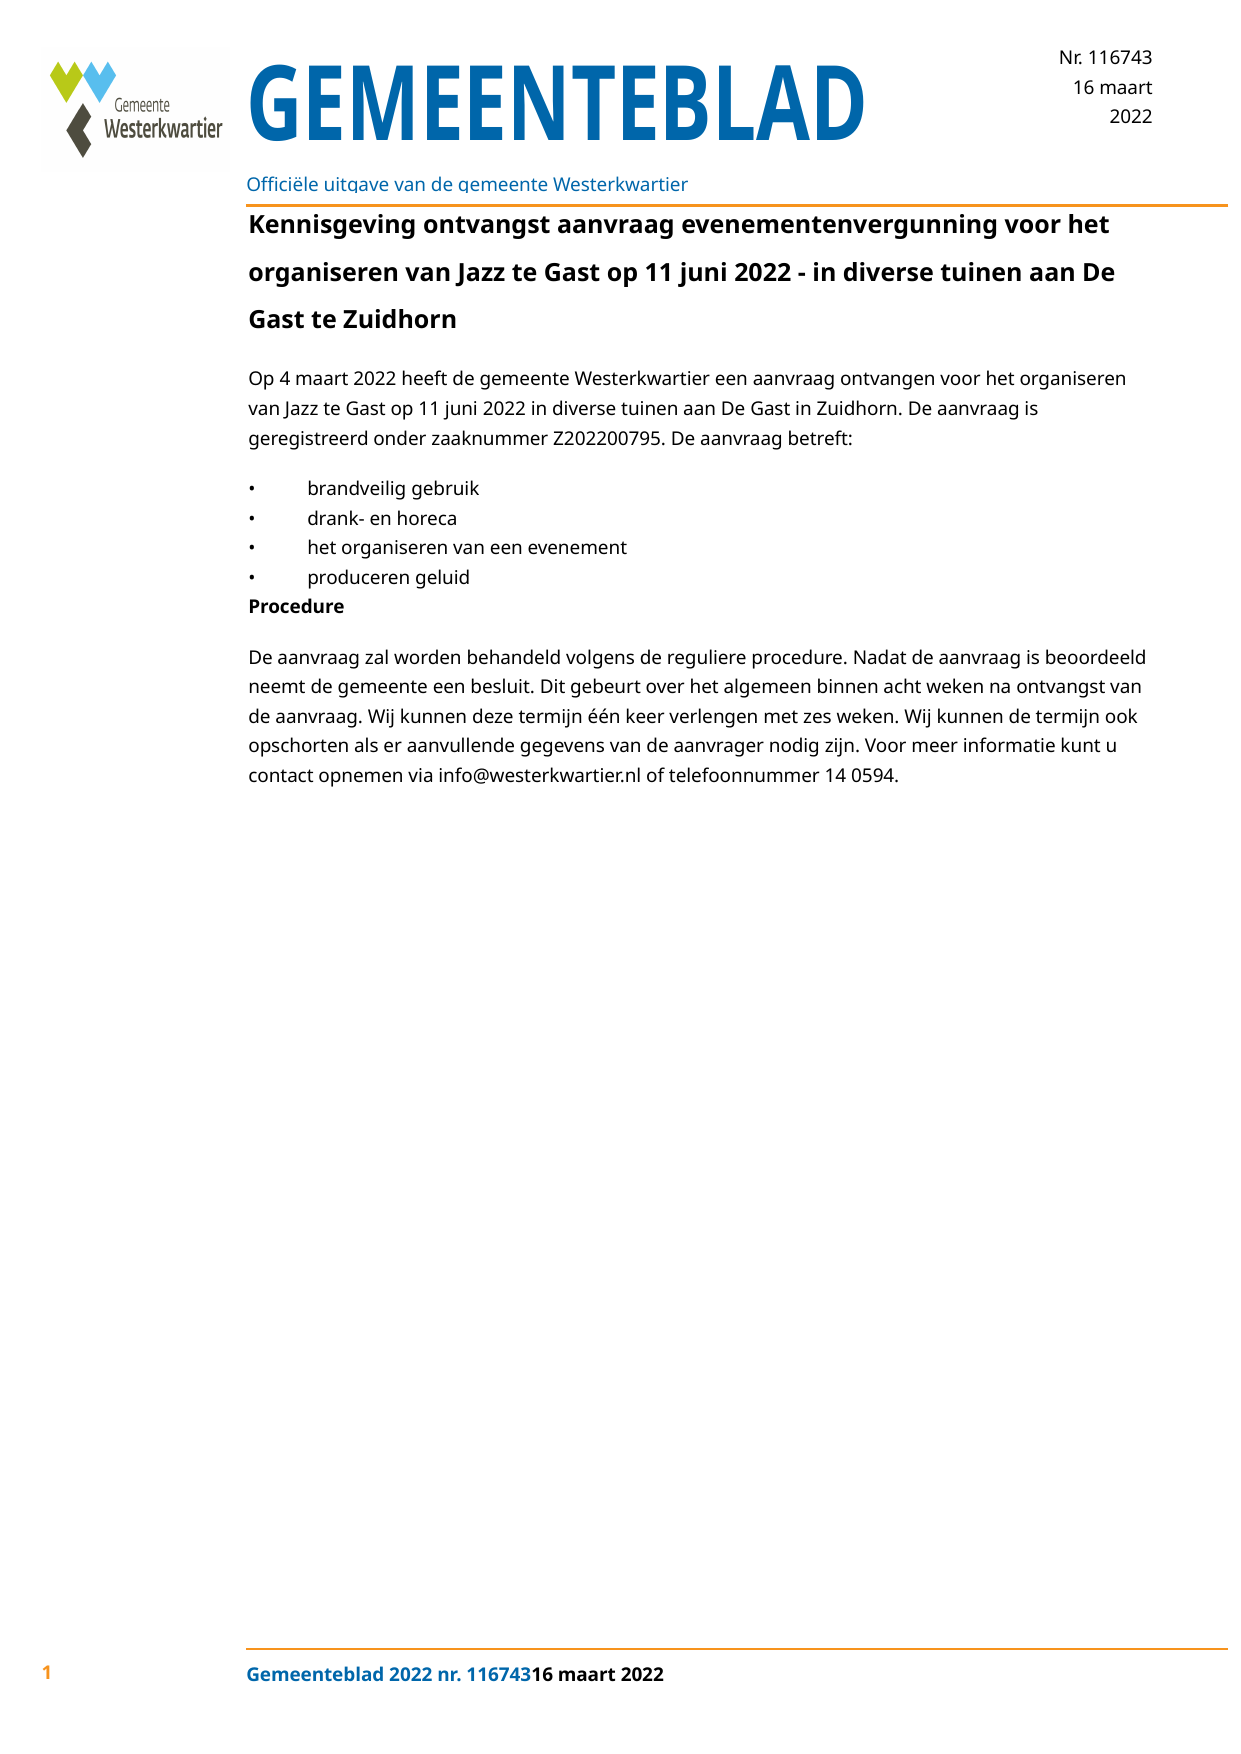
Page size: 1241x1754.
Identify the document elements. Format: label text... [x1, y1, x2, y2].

list brandveilig gebruik [248, 475, 1152, 501]
list produceren geluid [248, 564, 1152, 589]
list het organiseren van een evenement [248, 534, 1152, 560]
text Op 4 maart 2022 heeft de gemeente Westerkwartier een aanvraag ontvangen voor het organiseren van Jazz te Gast op 11 juni 2022 in diverse tuinen aan De Gast in Zuidhorn. De aanvraag is geregistreerd onder zaaknummer Z202200795. De aanvraag betreft: [248, 366, 1152, 450]
list drank- en horeca [248, 505, 1152, 530]
text Kennisgeving ontvangst aanvraag evenementenvergunning voor het organiseren van Jazz te Gast op 11 juni 2022 - in diverse tuinen aan De Gast te Zuidhorn [248, 207, 1152, 336]
text De aanvraag zal worden behandeld volgens de reguliere procedure. Nadat de aanvraag is beoordeeld neemt de gemeente een besluit. Dit gebeurt over het algemeen binnen acht weken na ontvangst van de aanvraag. Wij kunnen deze termijn één keer verlengen met zes weken. Wij kunnen de termijn ook opschorten als er aanvullende gegevens van de aanvrager nodig zijn. Voor meer informatie kunt u contact opnemen via info@westerkwartier.nl of telefoonnummer 14 0594. [248, 644, 1152, 788]
text Procedure [248, 593, 1152, 619]
picture [41, 47, 231, 172]
